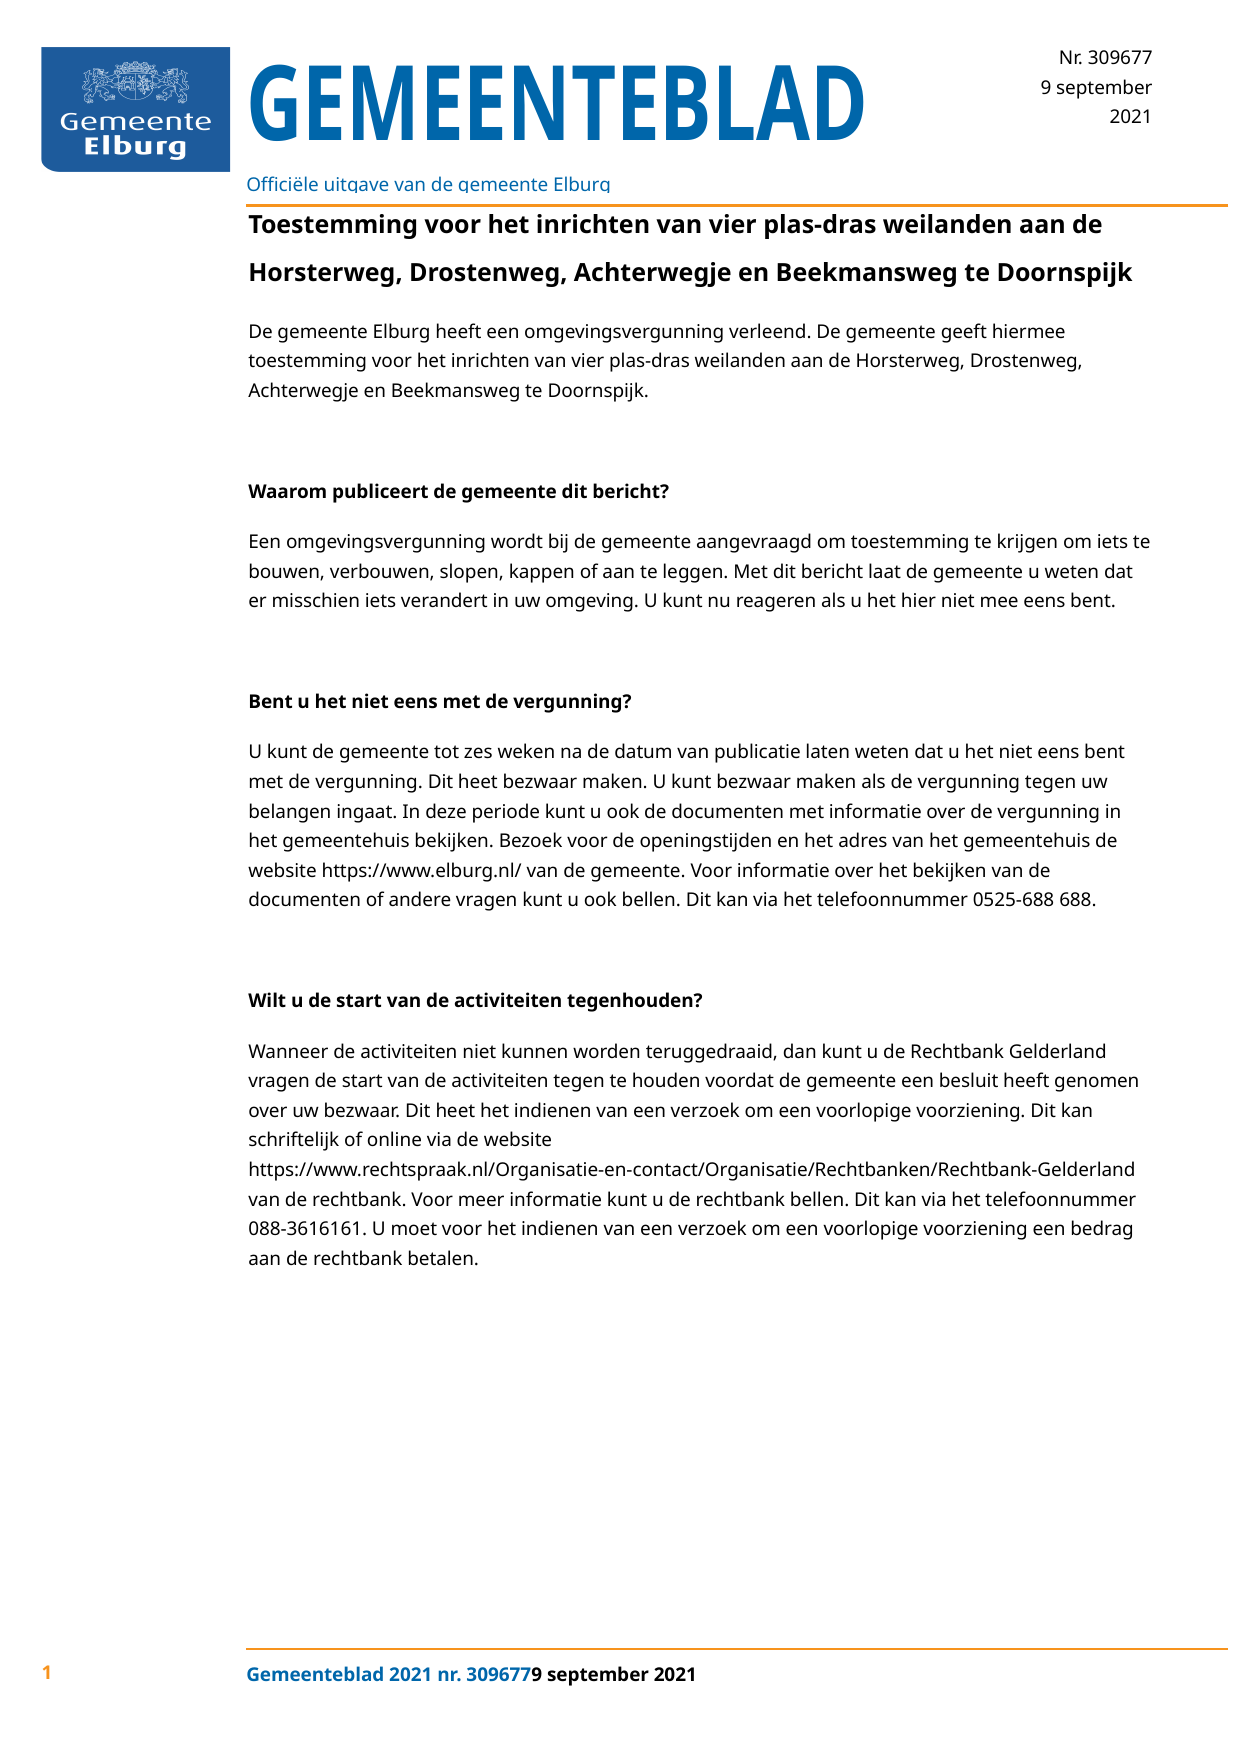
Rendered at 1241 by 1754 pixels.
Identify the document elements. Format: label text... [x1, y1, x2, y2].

text Waarom publiceert de gemeente dit bericht? [248, 478, 1152, 504]
text U kunt de gemeente tot zes weken na de datum van publicatie laten weten dat u het niet eens bent met de vergunning. Dit heet bezwaar maken. U kunt bezwaar maken als de vergunning tegen uw belangen ingaat. In deze periode kunt u ook de documenten met informatie over de vergunning in het gemeentehuis bekijken. Bezoek voor de openingstijden en het adres van het gemeentehuis de website https://www.elburg.nl/ van de gemeente. Voor informatie over het bekijken van de documenten of andere vragen kunt u ook bellen. Dit kan via het telefoonnummer 0525-688 688. [248, 739, 1152, 912]
text Toestemming voor het inrichten van vier plas-dras weilanden aan de Horsterweg, Drostenweg, Achterwegje en Beekmansweg te Doornspijk [248, 207, 1152, 288]
picture [41, 47, 231, 172]
text De gemeente Elburg heeft een omgevingsvergunning verleend. De gemeente geeft hiermee toestemming voor het inrichten van vier plas-dras weilanden aan de Horsterweg, Drostenweg, Achterwegje en Beekmansweg te Doornspijk. [248, 318, 1152, 403]
text Wilt u de start van de activiteiten tegenhouden? [248, 987, 1152, 1013]
text Een omgevingsvergunning wordt bij de gemeente aangevraagd om toestemming te krijgen om iets te bouwen, verbouwen, slopen, kappen of aan te leggen. Met dit bericht laat de gemeente u weten dat er misschien iets verandert in uw omgeving. U kunt nu reageren als u het hier niet mee eens bent. [248, 528, 1152, 613]
text Wanneer de activiteiten niet kunnen worden teruggedraaid, dan kunt u de Rechtbank Gelderland vragen de start van de activiteiten tegen te houden voordat de gemeente een besluit heeft genomen over uw bezwaar. Dit heet het indienen van een verzoek om een voorlopige voorziening. Dit kan schriftelijk of online via de website https://www.rechtspraak.nl/Organisatie-en-contact/Organisatie/Rechtbanken/Rechtbank-Gelderland van de rechtbank. Voor meer informatie kunt u de rechtbank bellen. Dit kan via het telefoonnummer 088-3616161. U moet voor het indienen van een verzoek om een voorlopige voorziening een bedrag aan de rechtbank betalen. [248, 1038, 1152, 1271]
text Bent u het niet eens met de vergunning? [248, 688, 1152, 714]
